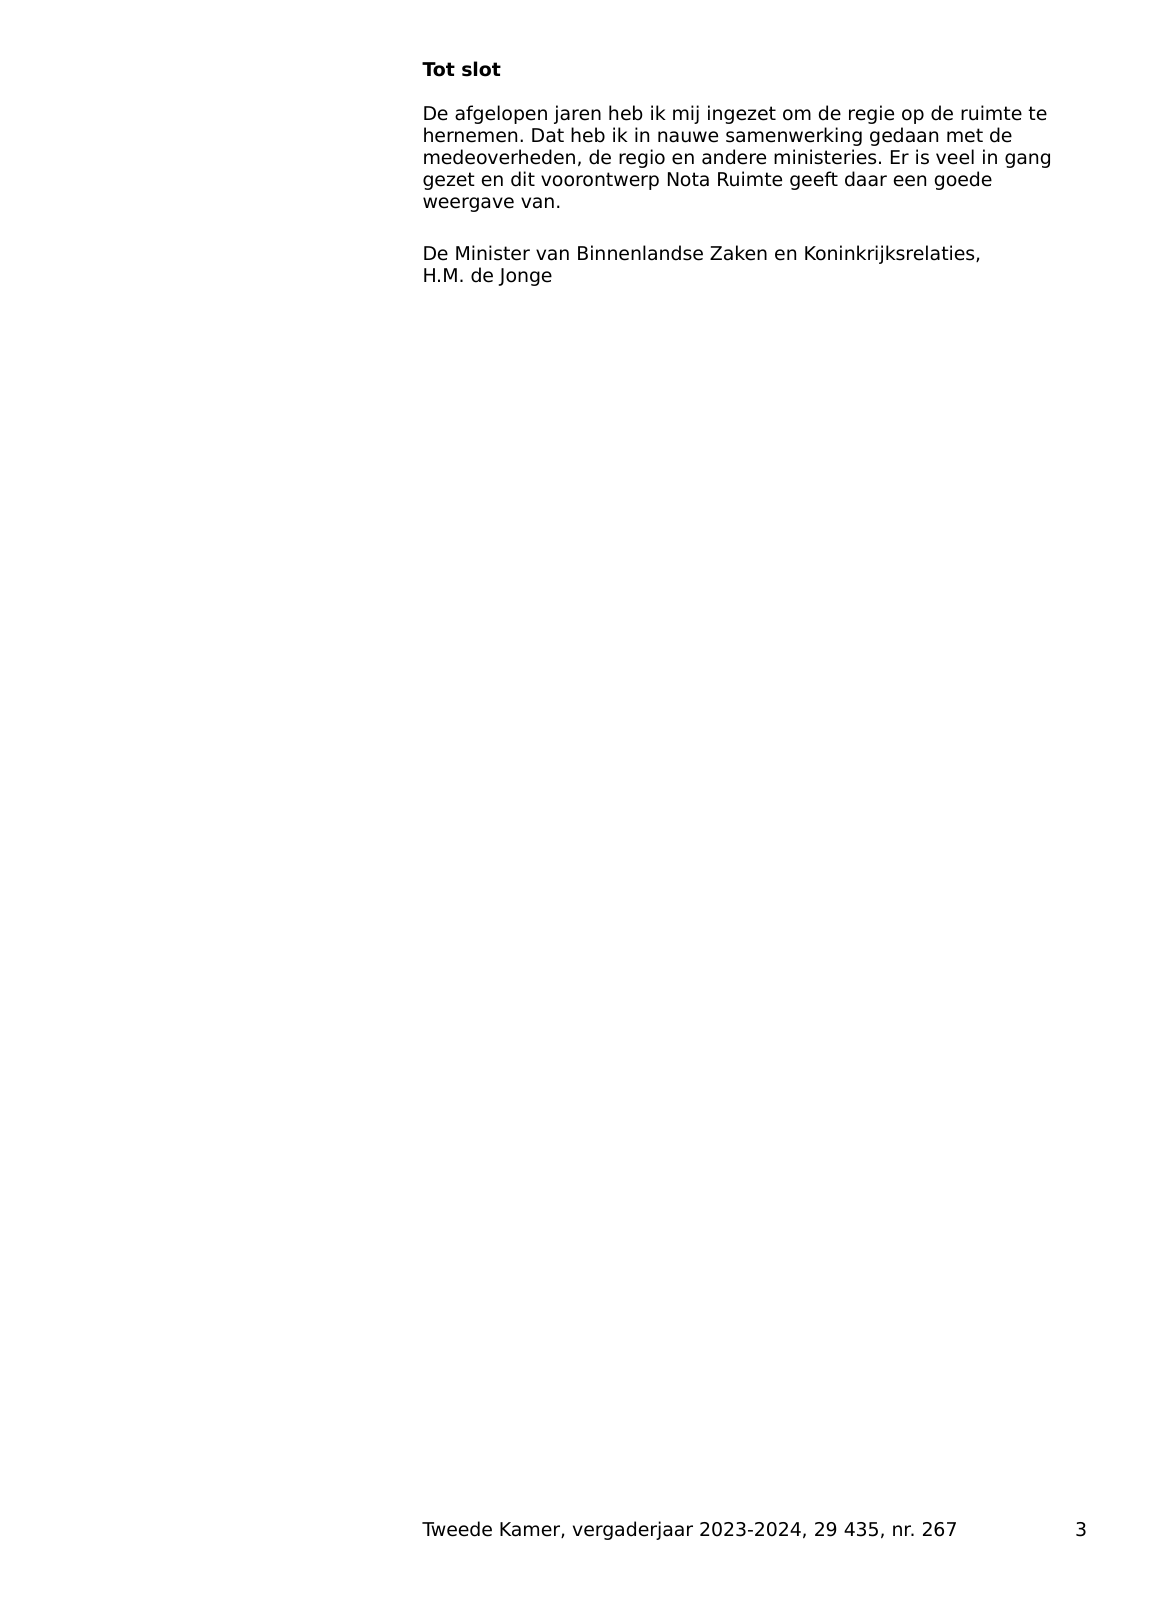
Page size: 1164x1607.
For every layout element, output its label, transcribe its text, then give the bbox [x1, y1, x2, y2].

subtitle Tot slot [422, 59, 1087, 81]
text De afgelopen jaren heb ik mij ingezet om de regie op de ruimte te hernemen. Dat heb ik in nauwe samenwerking gedaan met de medeoverheden, de regio en andere ministeries. Er is veel in gang gezet en dit voorontwerp Nota Ruimte geeft daar een goede weergave van. [422, 103, 1087, 213]
text De Minister van Binnenlandse Zaken en Koninkrijksrelaties, H.M. de Jonge [422, 243, 1087, 287]
